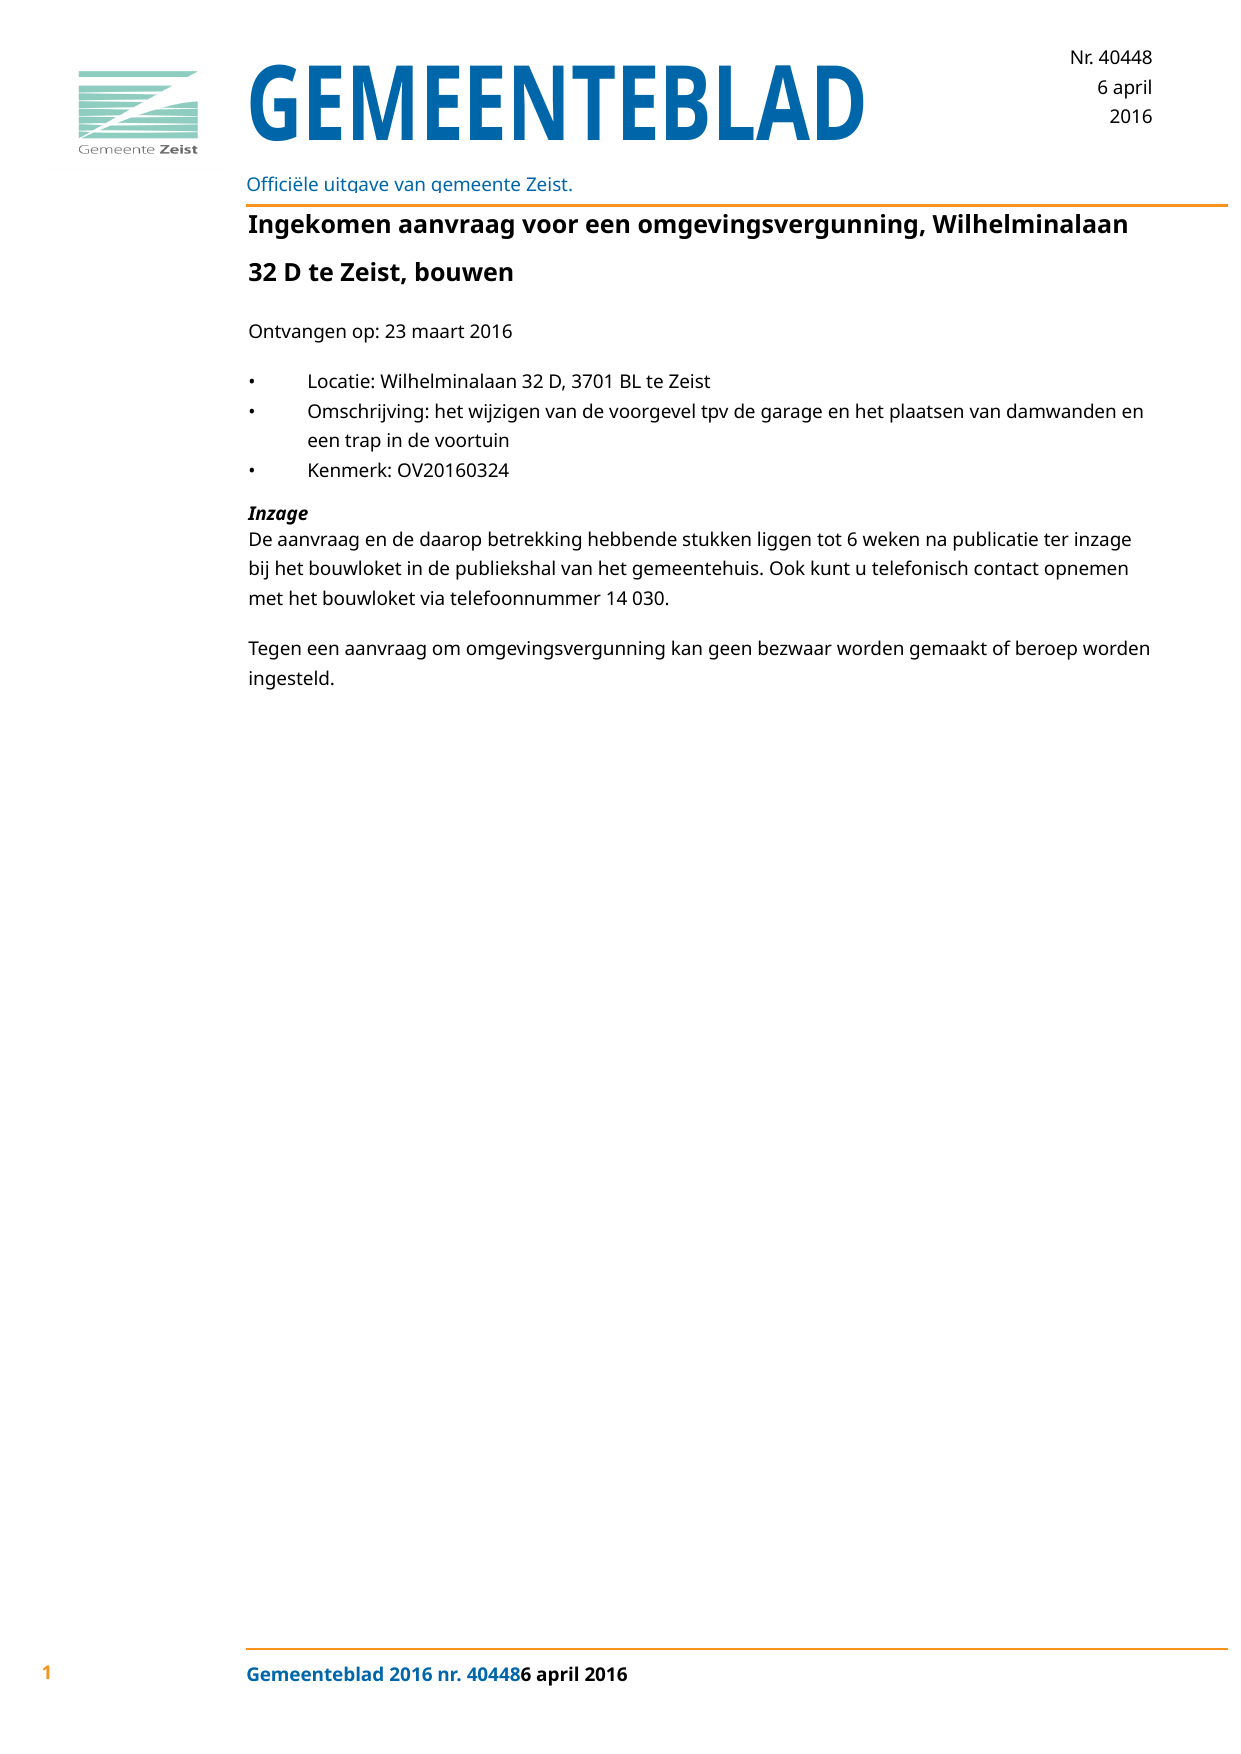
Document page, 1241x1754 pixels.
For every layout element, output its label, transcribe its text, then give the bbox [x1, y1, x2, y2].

text De aanvraag en de daarop betrekking hebbende stukken liggen tot 6 weken na publicatie ter inzage bij het bouwloket in de publiekshal van het gemeentehuis. Ook kunt u telefonisch contact opnemen met het bouwloket via telefoonnummer 14 030. [248, 526, 1152, 611]
list Locatie: Wilhelminalaan 32 D, 3701 BL te Zeist [248, 368, 1152, 394]
picture [41, 47, 231, 172]
list Kenmerk: OV20160324 [248, 457, 1152, 483]
text Ontvangen op: 23 maart 2016 [248, 318, 1152, 344]
text Inzage [248, 500, 1152, 526]
text Tegen een aanvraag om omgevingsvergunning kan geen bezwaar worden gemaakt of beroep worden ingesteld. [248, 636, 1152, 691]
text Ingekomen aanvraag voor een omgevingsvergunning, Wilhelminalaan 32 D te Zeist, bouwen [248, 207, 1152, 288]
list Omschrijving: het wijzigen van de voorgevel tpv de garage en het plaatsen van damwanden en een trap in de voortuin [248, 398, 1152, 453]
